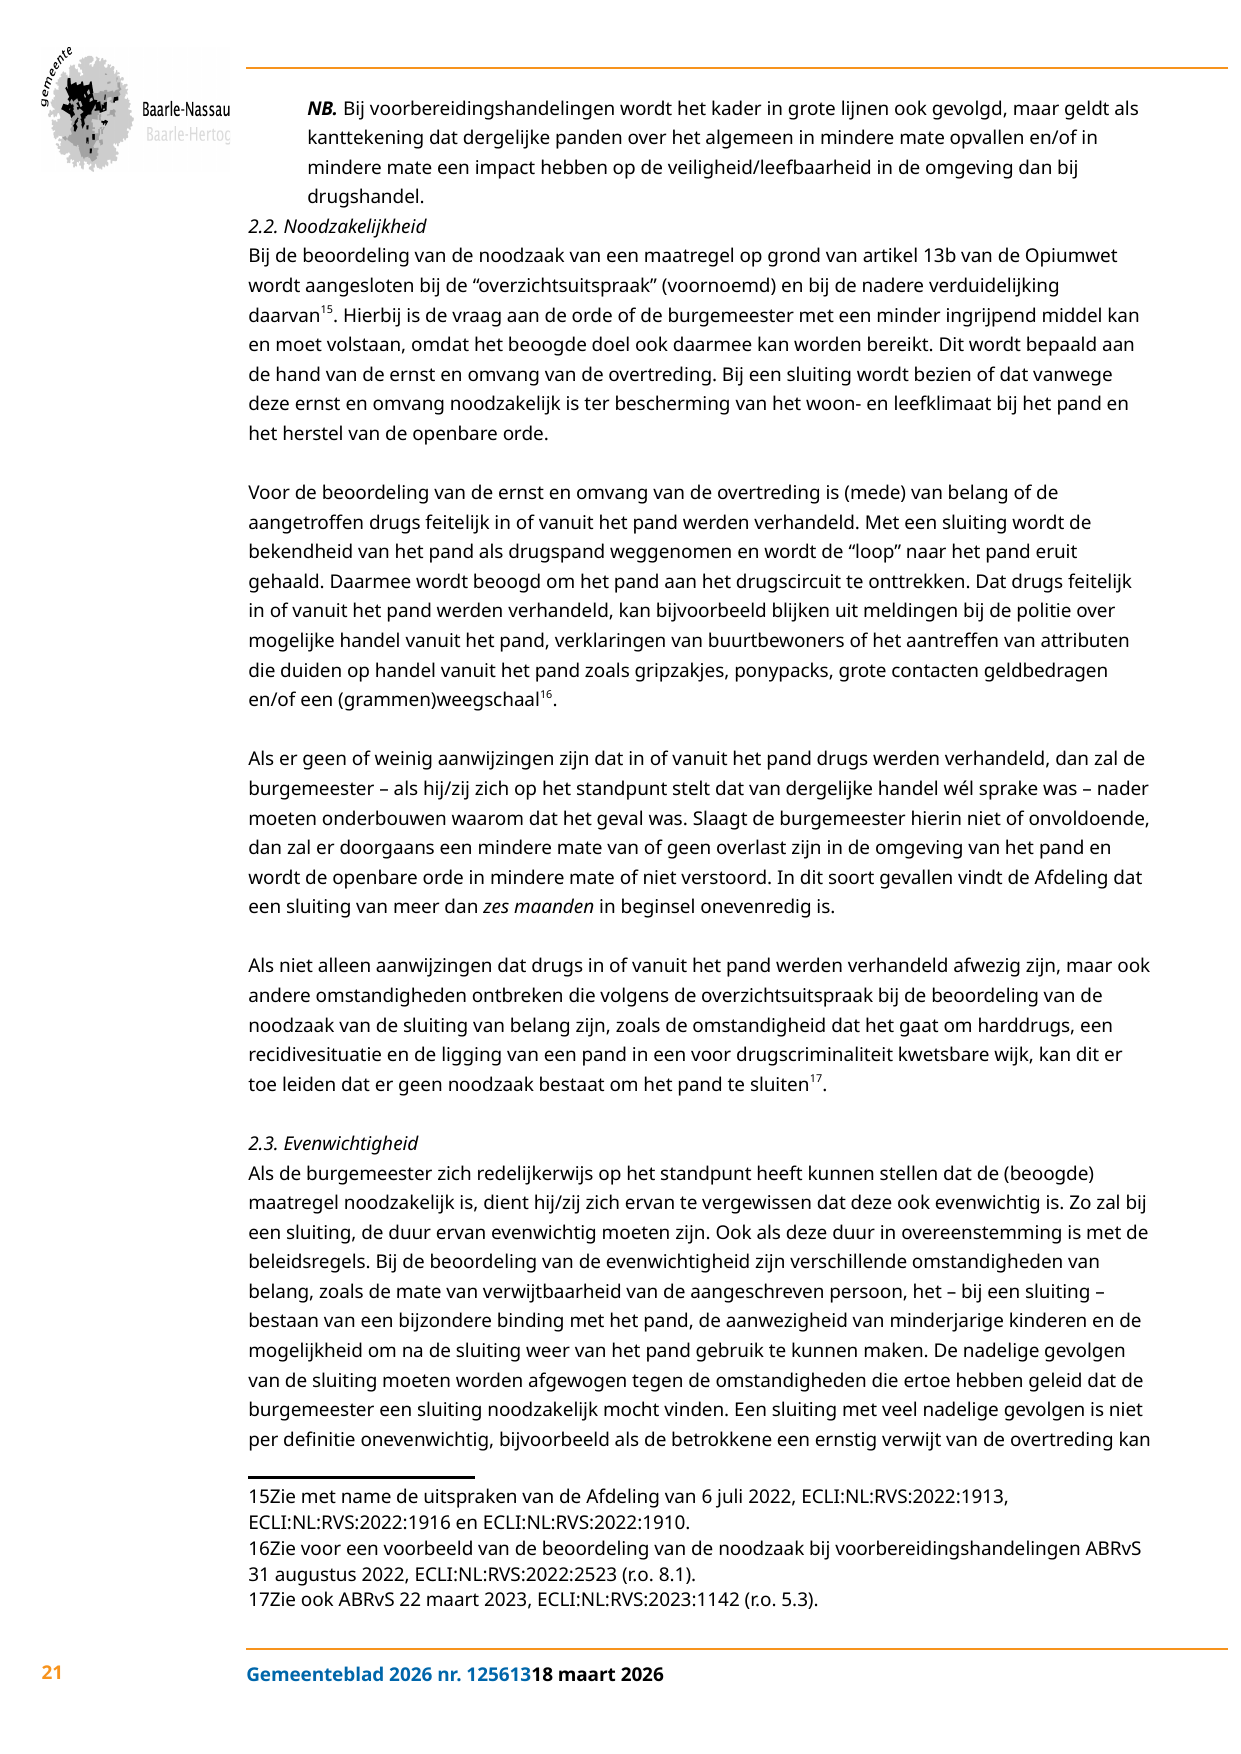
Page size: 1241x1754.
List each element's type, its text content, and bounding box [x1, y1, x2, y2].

text Als de burgemeester zich redelijkerwijs op het standpunt heeft kunnen stellen dat de (beoogde) maatregel noodzakelijk is, dient hij/zij zich ervan te vergewissen dat deze ook evenwichtig is. Zo zal bij een sluiting, de duur ervan evenwichtig moeten zijn. Ook als deze duur in overeenstemming is met de beleidsregels. Bij de beoordeling van de evenwichtigheid zijn verschillende omstandigheden van belang, zoals de mate van verwijtbaarheid van de aangeschreven persoon, het – bij een sluiting – bestaan van een bijzondere binding met het pand, de aanwezigheid van minderjarige kinderen en de mogelijkheid om na de sluiting weer van het pand gebruik te kunnen maken. De nadelige gevolgen van de sluiting moeten worden afgewogen tegen de omstandigheden die ertoe hebben geleid dat de burgemeester een sluiting noodzakelijk mocht vinden. Een sluiting met veel nadelige gevolgen is niet per definitie onevenwichtig, bijvoorbeeld als de betrokkene een ernstig verwijt van de overtreding kan [248, 1160, 1152, 1452]
text Zie voor een voorbeeld van de beoordeling van de noodzaak bij voorbereidingshandelingen ABRvS 31 augustus 2022, ECLI:NL:RVS:2022:2523 (r.o. 8.1). [248, 1535, 1152, 1586]
list NB. Bij voorbereidingshandelingen wordt het kader in grote lijnen ook gevolgd, maar geldt als kanttekening dat dergelijke panden over het algemeen in mindere mate opvallen en/of in mindere mate een impact hebben op de veiligheid/leefbaarheid in de omgeving dan bij drugshandel. [248, 95, 1152, 209]
text Zie met name de uitspraken van de Afdeling van 6 juli 2022, ECLI:NL:RVS:2022:1913, ECLI:NL:RVS:2022:1916 en ECLI:NL:RVS:2022:1910. [248, 1483, 1152, 1535]
text Voor de beoordeling van de ernst en omvang van de overtreding is (mede) van belang of de aangetroffen drugs feitelijk in of vanuit het pand werden verhandeld. Met een sluiting wordt de bekendheid van het pand als drugspand weggenomen en wordt de “loop” naar het pand eruit gehaald. Daarmee wordt beoogd om het pand aan het drugscircuit te onttrekken. Dat drugs feitelijk in of vanuit het pand werden verhandeld, kan bijvoorbeeld blijken uit meldingen bij de politie over mogelijke handel vanuit het pand, verklaringen van buurtbewoners of het aantreffen van attributen die duiden op handel vanuit het pand zoals gripzakjes, ponypacks, grote contacten geldbedragen en/of een (grammen)weegschaal. [248, 479, 1152, 712]
text Als niet alleen aanwijzingen dat drugs in of vanuit het pand werden verhandeld afwezig zijn, maar ook andere omstandigheden ontbreken die volgens de overzichtsuitspraak bij de beoordeling van de noodzaak van de sluiting van belang zijn, zoals de omstandigheid dat het gaat om harddrugs, een recidivesituatie en de ligging van een pand in een voor drugscriminaliteit kwetsbare wijk, kan dit er toe leiden dat er geen noodzaak bestaat om het pand te sluiten. [248, 953, 1152, 1097]
text 2.2. Noodzakelijkheid [248, 213, 1152, 239]
text 2.3. Evenwichtigheid [248, 1130, 1152, 1156]
text Bij de beoordeling van de noodzaak van een maatregel op grond van artikel 13b van de Opiumwet wordt aangesloten bij de “overzichtsuitspraak” (voornoemd) en bij de nadere verduidelijking daarvan. Hierbij is de vraag aan de orde of de burgemeester met een minder ingrijpend middel kan en moet volstaan, omdat het beoogde doel ook daarmee kan worden bereikt. Dit wordt bepaald aan de hand van de ernst en omvang van de overtreding. Bij een sluiting wordt bezien of dat vanwege deze ernst en omvang noodzakelijk is ter bescherming van het woon- en leefklimaat bij het pand en het herstel van de openbare orde. [248, 243, 1152, 446]
picture [41, 47, 231, 172]
text Zie ook ABRvS 22 maart 2023, ECLI:NL:RVS:2023:1142 (r.o. 5.3). [248, 1586, 1152, 1612]
text Als er geen of weinig aanwijzingen zijn dat in of vanuit het pand drugs werden verhandeld, dan zal de burgemeester – als hij/zij zich op het standpunt stelt dat van dergelijke handel wél sprake was – nader moeten onderbouwen waarom dat het geval was. Slaagt de burgemeester hierin niet of onvoldoende, dan zal er doorgaans een mindere mate van of geen overlast zijn in de omgeving van het pand en wordt de openbare orde in mindere mate of niet verstoord. In dit soort gevallen vindt de Afdeling dat een sluiting van meer dan zes maanden in beginsel onevenredig is. [248, 746, 1152, 919]
